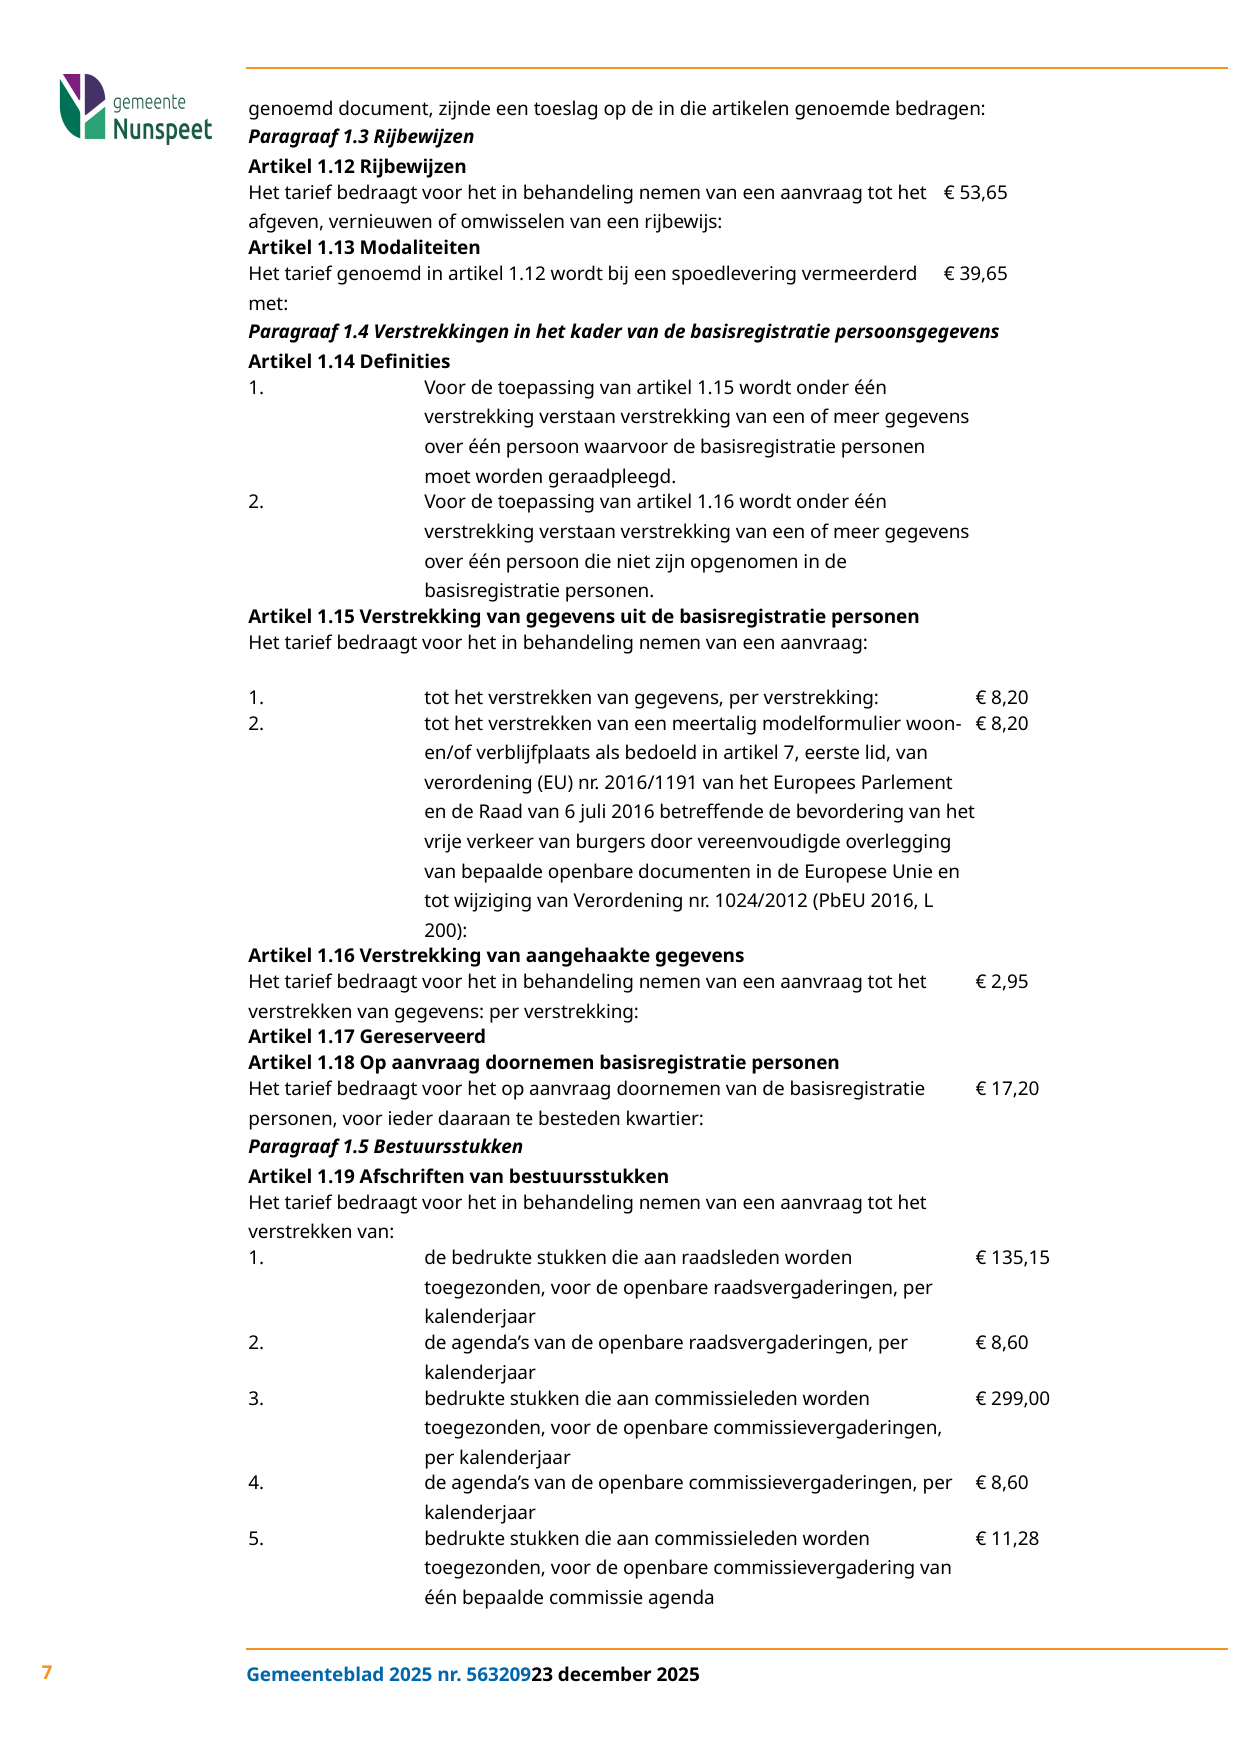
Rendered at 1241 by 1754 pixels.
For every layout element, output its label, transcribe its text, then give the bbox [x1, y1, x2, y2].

table_cell 1. [248, 684, 424, 710]
picture [41, 47, 231, 172]
text Paragraaf 1.4 Verstrekkingen in het kader van de basisregistratie persoonsgegevens [248, 319, 1152, 344]
table_cell 2. [248, 1329, 424, 1385]
table_cell de bedrukte stukken die aan raadsleden worden toegezonden, voor de openbare raadsvergaderingen, per kalenderjaar [424, 1245, 975, 1329]
text Paragraaf 1.3 Rijbewijzen [248, 124, 1152, 149]
table_cell [975, 603, 1152, 629]
table_cell € 8,20 [975, 684, 1152, 710]
table_cell Het tarief genoemd in artikel 1.12 wordt bij een spoedlevering vermeerderd met: [248, 260, 944, 316]
table_cell 1. [248, 1245, 424, 1329]
table_cell [944, 235, 1152, 260]
text Paragraaf 1.5 Bestuursstukken [248, 1134, 1152, 1159]
table_cell Voor de toepassing van artikel 1.16 wordt onder één verstrekking verstaan verstrekking van een of meer gegevens over één persoon die niet zijn opgenomen in de basisregistratie personen. [424, 489, 975, 603]
table_header Artikel 1.12 Rijbewijzen [248, 154, 944, 179]
table_cell € 8,60 [975, 1329, 1152, 1385]
table_cell Artikel 1.17 Gereserveerd [248, 1024, 975, 1049]
table_cell € 299,00 [975, 1385, 1152, 1469]
table_header Artikel 1.19 Afschriften van bestuursstukken [248, 1164, 975, 1189]
table_cell € 8,20 [975, 710, 1152, 943]
table_cell [975, 1050, 1152, 1075]
table_cell Voor de toepassing van artikel 1.15 wordt onder één verstrekking verstaan verstrekking van een of meer gegevens over één persoon waarvoor de basisregistratie personen moet worden geraadpleegd. [424, 374, 975, 489]
table_header [975, 349, 1152, 374]
table_cell Het tarief bedraagt voor het in behandeling nemen van een aanvraag: [248, 629, 975, 684]
table_cell [975, 629, 1152, 684]
table_cell [975, 374, 1152, 489]
table_cell Artikel 1.18 Op aanvraag doornemen basisregistratie personen [248, 1050, 975, 1075]
table_cell € 53,65 [944, 179, 1152, 234]
table_cell 2. [248, 489, 424, 603]
table_cell € 17,20 [975, 1075, 1152, 1131]
table_cell [975, 1024, 1152, 1049]
table_cell [975, 489, 1152, 603]
table_cell [975, 943, 1152, 968]
table_cell tot het verstrekken van een meertalig modelformulier woon- en/of verblijfplaats als bedoeld in artikel 7, eerste lid, van verordening (EU) nr. 2016/1191 van het Europees Parlement en de Raad van 6 juli 2016 betreffende de bevordering van het vrije verkeer van burgers door vereenvoudigde overlegging van bepaalde openbare documenten in de Europese Unie en tot wijziging van Verordening nr. 1024/2012 (PbEU 2016, L 200): [424, 710, 975, 943]
table_cell Het tarief bedraagt voor het op aanvraag doornemen van de basisregistratie personen, voor ieder daaraan te besteden kwartier: [248, 1075, 975, 1131]
table_cell de agenda’s van de openbare raadsvergaderingen, per kalenderjaar [424, 1329, 975, 1385]
table_cell € 39,65 [944, 260, 1152, 316]
table_header [975, 1164, 1152, 1189]
table_cell € 135,15 [975, 1245, 1152, 1329]
table_cell € 8,60 [975, 1470, 1152, 1525]
table_cell Het tarief bedraagt voor het in behandeling nemen van een aanvraag tot het afgeven, vernieuwen of omwisselen van een rijbewijs: [248, 179, 944, 234]
table_cell Artikel 1.16 Verstrekking van aangehaakte gegevens [248, 943, 975, 968]
table_cell 1. [248, 374, 424, 489]
table_cell 2. [248, 710, 424, 943]
table_cell 4. [248, 1470, 424, 1525]
table_cell € 2,95 [975, 969, 1152, 1024]
table_cell bedrukte stukken die aan commissieleden worden toegezonden, voor de openbare commissievergadering van één bepaalde commissie agenda [424, 1525, 975, 1610]
table_cell Artikel 1.13 Modaliteiten [248, 235, 944, 260]
table_cell Het tarief bedraagt voor het in behandeling nemen van een aanvraag tot het verstrekken van: [248, 1189, 975, 1244]
table_cell bedrukte stukken die aan commissieleden worden toegezonden, voor de openbare commissievergaderingen, per kalenderjaar [424, 1385, 975, 1469]
table_cell [975, 1189, 1152, 1244]
table_cell genoemd document, zijnde een toeslag op de in die artikelen genoemde bedragen: [248, 95, 998, 121]
table_cell de agenda’s van de openbare commissievergaderingen, per kalenderjaar [424, 1470, 975, 1525]
table_cell 5. [248, 1525, 424, 1610]
table_cell € 11,28 [975, 1525, 1152, 1610]
table_cell [998, 95, 1152, 121]
table_header Artikel 1.14 Definities [248, 349, 975, 374]
table_cell 3. [248, 1385, 424, 1469]
table_cell Artikel 1.15 Verstrekking van gegevens uit de basisregistratie personen [248, 603, 975, 629]
table_header [944, 154, 1152, 179]
table_cell tot het verstrekken van gegevens, per verstrekking: [424, 684, 975, 710]
table_cell Het tarief bedraagt voor het in behandeling nemen van een aanvraag tot het verstrekken van gegevens: per verstrekking: [248, 969, 975, 1024]
